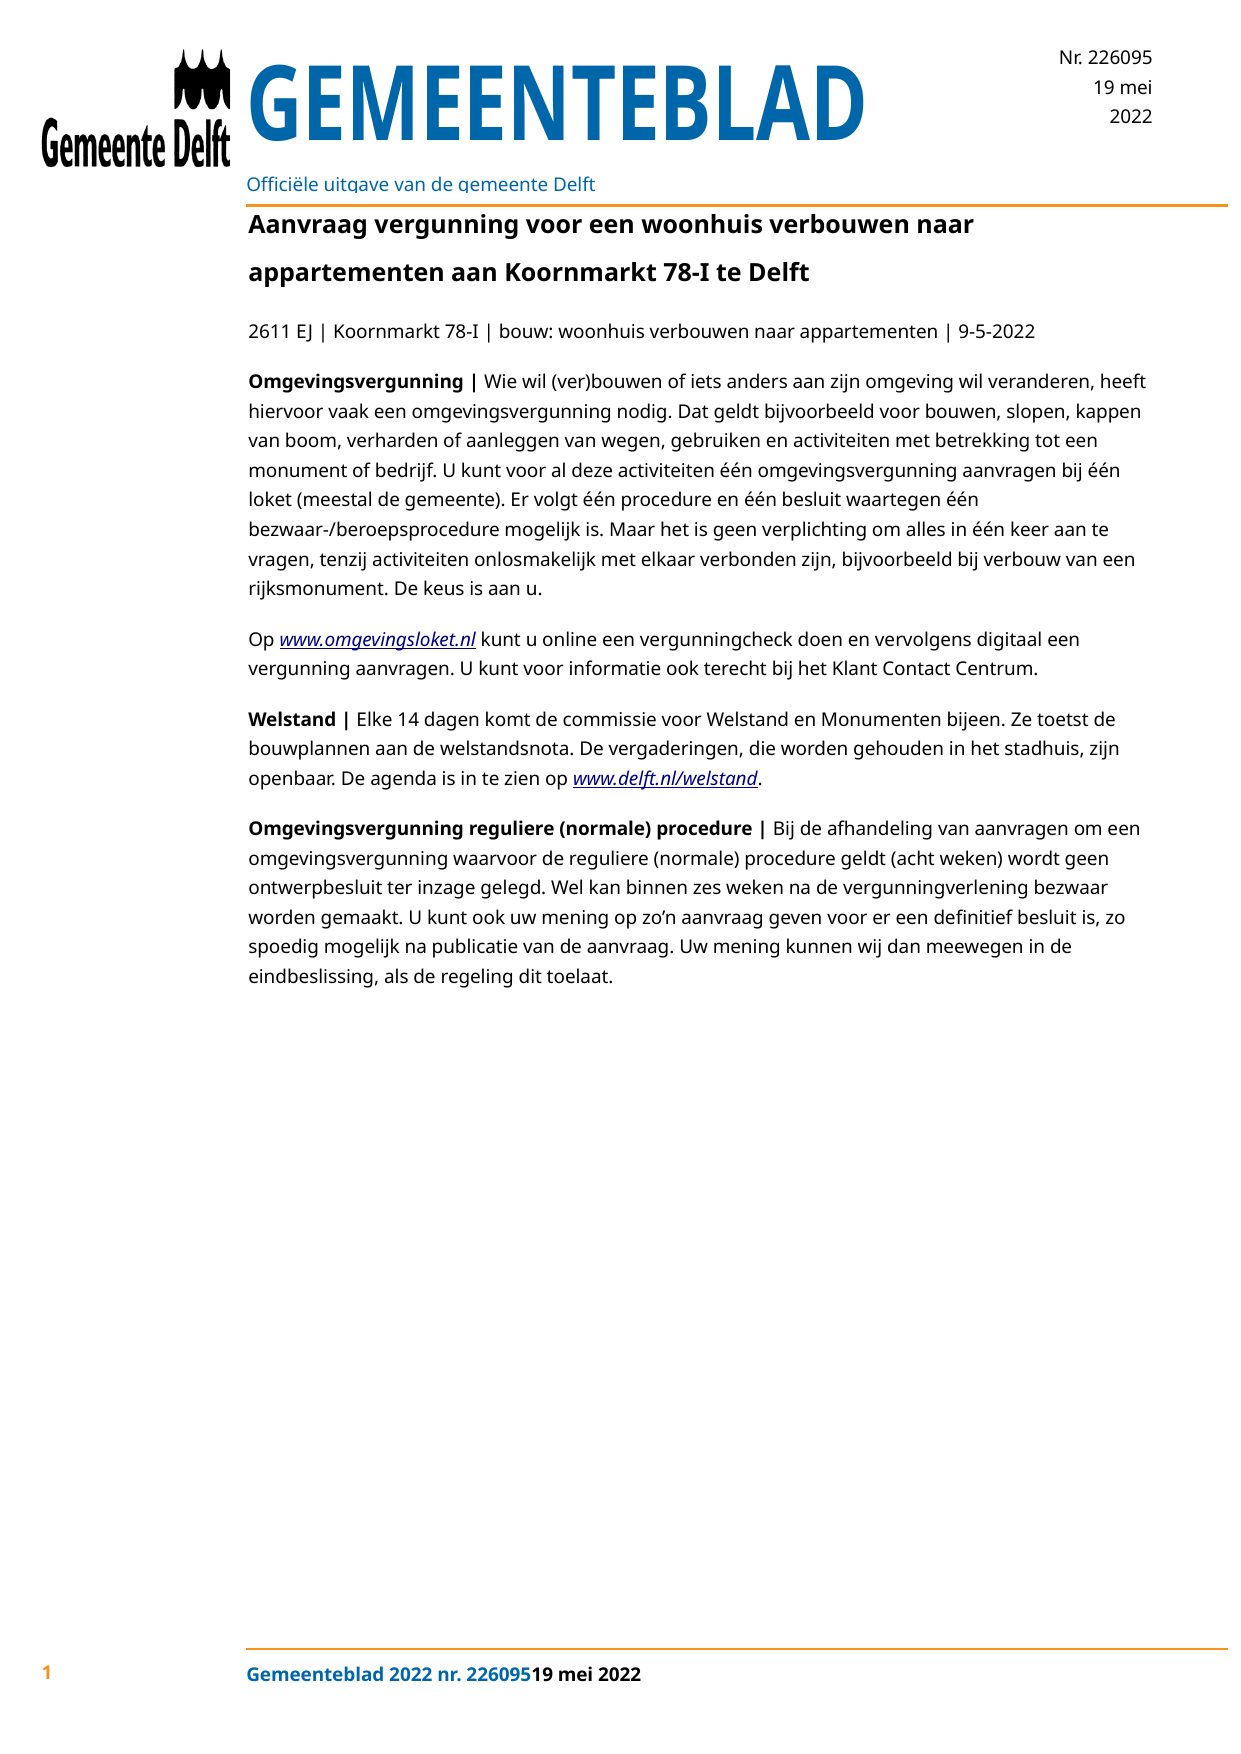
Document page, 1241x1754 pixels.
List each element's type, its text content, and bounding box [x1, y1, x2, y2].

text Omgevingsvergunning | Wie wil (ver)bouwen of iets anders aan zijn omgeving wil veranderen, heeft hiervoor vaak een omgevingsvergunning nodig. Dat geldt bijvoorbeeld voor bouwen, slopen, kappen van boom, verharden of aanleggen van wegen, gebruiken en activiteiten met betrekking tot een monument of bedrijf. U kunt voor al deze activiteiten één omgevingsvergunning aanvragen bij één loket (meestal de gemeente). Er volgt één procedure en één besluit waartegen één bezwaar-/beroepsprocedure mogelijk is. Maar het is geen verplichting om alles in één keer aan te vragen, tenzij activiteiten onlosmakelijk met elkaar verbonden zijn, bijvoorbeeld bij verbouw van een rijksmonument. De keus is aan u. [248, 368, 1152, 601]
text Op www.omgevingsloket.nl kunt u online een vergunningcheck doen en vervolgens digitaal een vergunning aanvragen. U kunt voor informatie ook terecht bij het Klant Contact Centrum. [248, 626, 1152, 681]
text Omgevingsvergunning reguliere (normale) procedure | Bij de afhandeling van aanvragen om een omgevingsvergunning waarvoor de reguliere (normale) procedure geldt (acht weken) wordt geen ontwerpbesluit ter inzage gelegd. Wel kan binnen zes weken na de vergunningverlening bezwaar worden gemaakt. U kunt ook uw mening op zo’n aanvraag geven voor er een definitief besluit is, zo spoedig mogelijk na publicatie van de aanvraag. Uw mening kunnen wij dan meewegen in de eindbeslissing, als de regeling dit toelaat. [248, 815, 1152, 989]
text Welstand | Elke 14 dagen komt de commissie voor Welstand en Monumenten bijeen. Ze toetst de bouwplannen aan de welstandsnota. De vergaderingen, die worden gehouden in het stadhuis, zijn openbaar. De agenda is in te zien op www.delft.nl/welstand. [248, 706, 1152, 791]
text Aanvraag vergunning voor een woonhuis verbouwen naar appartementen aan Koornmarkt 78-I te Delft [248, 207, 1152, 288]
text 2611 EJ | Koornmarkt 78-I | bouw: woonhuis verbouwen naar appartementen | 9-5-2022 [248, 318, 1152, 344]
picture [41, 47, 231, 172]
